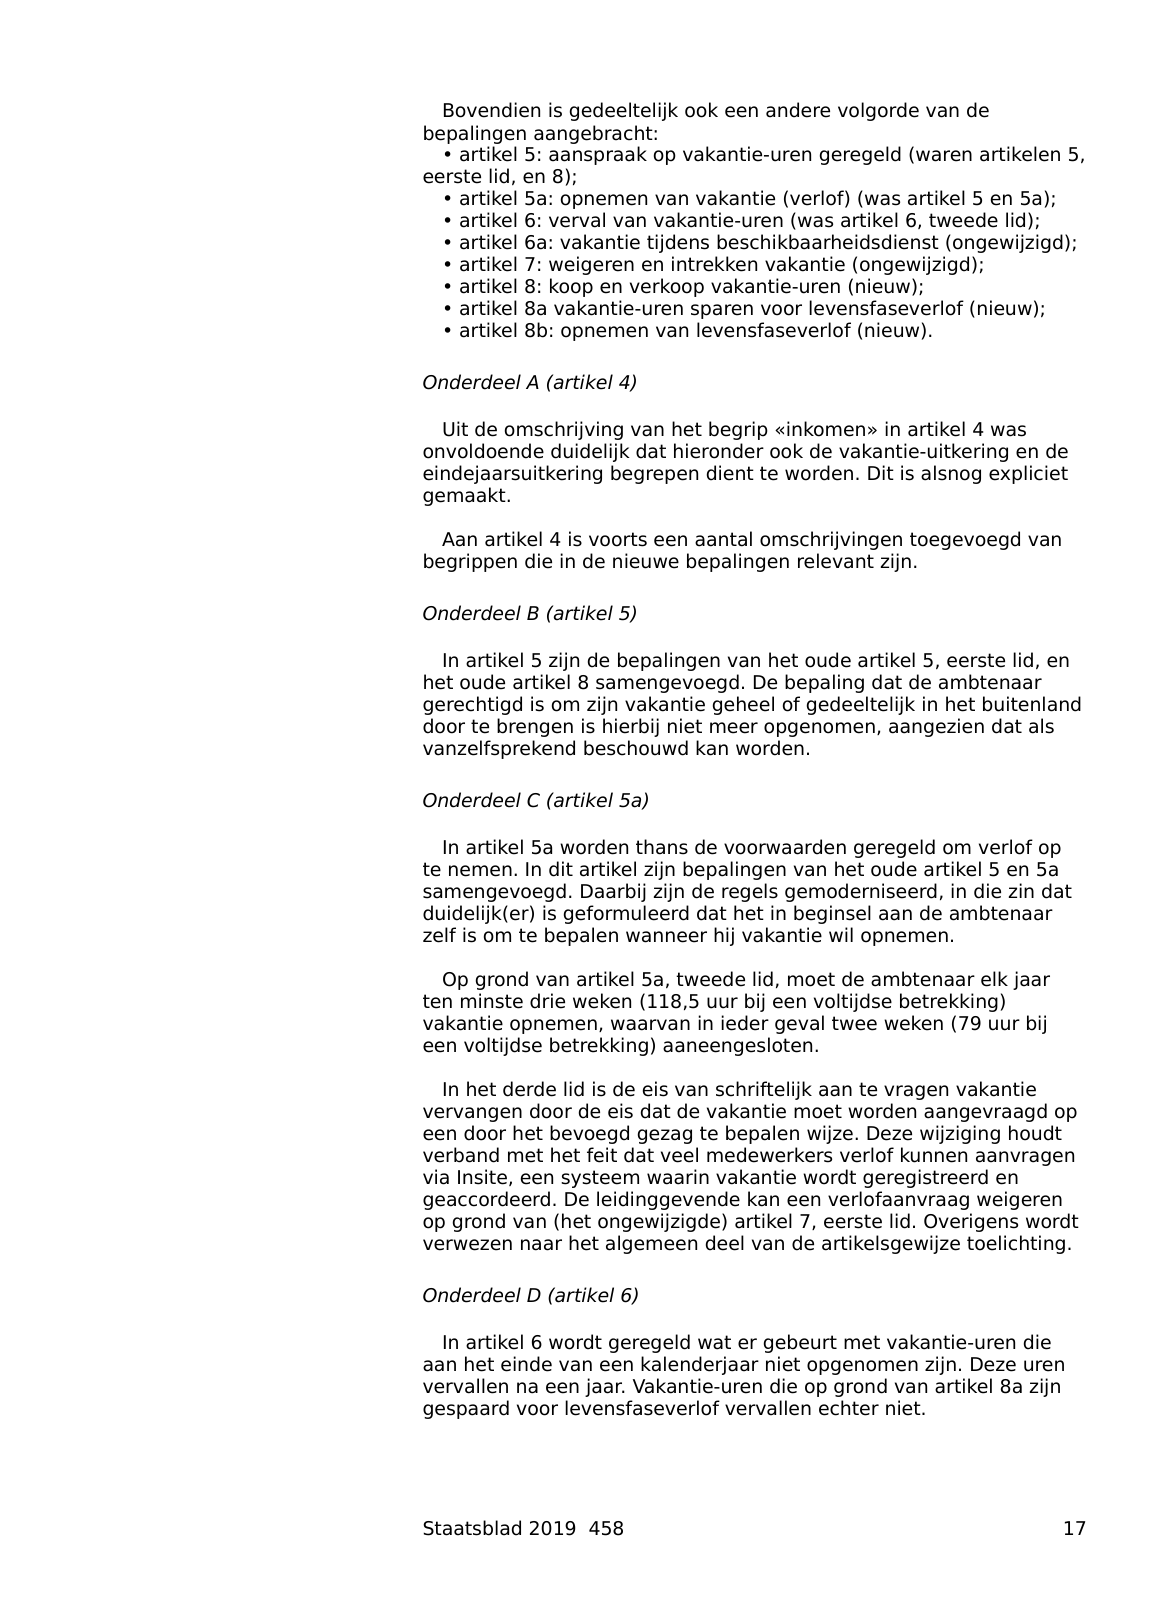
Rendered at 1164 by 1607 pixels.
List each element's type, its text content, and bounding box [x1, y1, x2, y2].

text • artikel 8: koop en verkoop vakantie-uren (nieuw); [422, 276, 1087, 298]
text In het derde lid is de eis van schriftelijk aan te vragen vakantie vervangen door de eis dat de vakantie moet worden aangevraagd op een door het bevoegd gezag te bepalen wijze. Deze wijziging houdt verband met het feit dat veel medewerkers verlof kunnen aanvragen via Insite, een systeem waarin vakantie wordt geregistreerd en geaccordeerd. De leidinggevende kan een verlofaanvraag weigeren op grond van (het ongewijzigde) artikel 7, eerste lid. Overigens wordt verwezen naar het algemeen deel van de artikelsgewijze toelichting. [422, 1079, 1087, 1255]
text • artikel 5: aanspraak op vakantie-uren geregeld (waren artikelen 5, eerste lid, en 8); [422, 144, 1087, 188]
subtitle Onderdeel B (artikel 5) [422, 603, 1087, 625]
subtitle Onderdeel A (artikel 4) [422, 372, 1087, 394]
text Op grond van artikel 5a, tweede lid, moet de ambtenaar elk jaar ten minste drie weken (118,5 uur bij een voltijdse betrekking) vakantie opnemen, waarvan in ieder geval twee weken (79 uur bij een voltijdse betrekking) aaneengesloten. [422, 969, 1087, 1057]
subtitle Onderdeel D (artikel 6) [422, 1285, 1087, 1307]
text In artikel 5 zijn de bepalingen van het oude artikel 5, eerste lid, en het oude artikel 8 samengevoegd. De bepaling dat de ambtenaar gerechtigd is om zijn vakantie geheel of gedeeltelijk in het buitenland door te brengen is hierbij niet meer opgenomen, aangezien dat als vanzelfsprekend beschouwd kan worden. [422, 650, 1087, 760]
text • artikel 6a: vakantie tijdens beschikbaarheidsdienst (ongewijzigd); [422, 232, 1087, 254]
subtitle Onderdeel C (artikel 5a) [422, 790, 1087, 812]
text • artikel 5a: opnemen van vakantie (verlof) (was artikel 5 en 5a); [422, 188, 1087, 210]
text Aan artikel 4 is voorts een aantal omschrijvingen toegevoegd van begrippen die in de nieuwe bepalingen relevant zijn. [422, 529, 1087, 573]
text Bovendien is gedeeltelijk ook een andere volgorde van de bepalingen aangebracht: [422, 100, 1087, 144]
text In artikel 5a worden thans de voorwaarden geregeld om verlof op te nemen. In dit artikel zijn bepalingen van het oude artikel 5 en 5a samengevoegd. Daarbij zijn de regels gemoderniseerd, in die zin dat duidelijk(er) is geformuleerd dat het in beginsel aan de ambtenaar zelf is om te bepalen wanneer hij vakantie wil opnemen. [422, 837, 1087, 947]
text • artikel 7: weigeren en intrekken vakantie (ongewijzigd); [422, 254, 1087, 276]
text • artikel 8b: opnemen van levensfaseverlof (nieuw). [422, 320, 1087, 342]
text • artikel 8a vakantie-uren sparen voor levensfaseverlof (nieuw); [422, 298, 1087, 320]
text • artikel 6: verval van vakantie-uren (was artikel 6, tweede lid); [422, 210, 1087, 232]
text Uit de omschrijving van het begrip «inkomen» in artikel 4 was onvoldoende duidelijk dat hieronder ook de vakantie-uitkering en de eindejaarsuitkering begrepen dient te worden. Dit is alsnog expliciet gemaakt. [422, 419, 1087, 507]
text In artikel 6 wordt geregeld wat er gebeurt met vakantie-uren die aan het einde van een kalenderjaar niet opgenomen zijn. Deze uren vervallen na een jaar. Vakantie-uren die op grond van artikel 8a zijn gespaard voor levensfaseverlof vervallen echter niet. [422, 1332, 1087, 1420]
